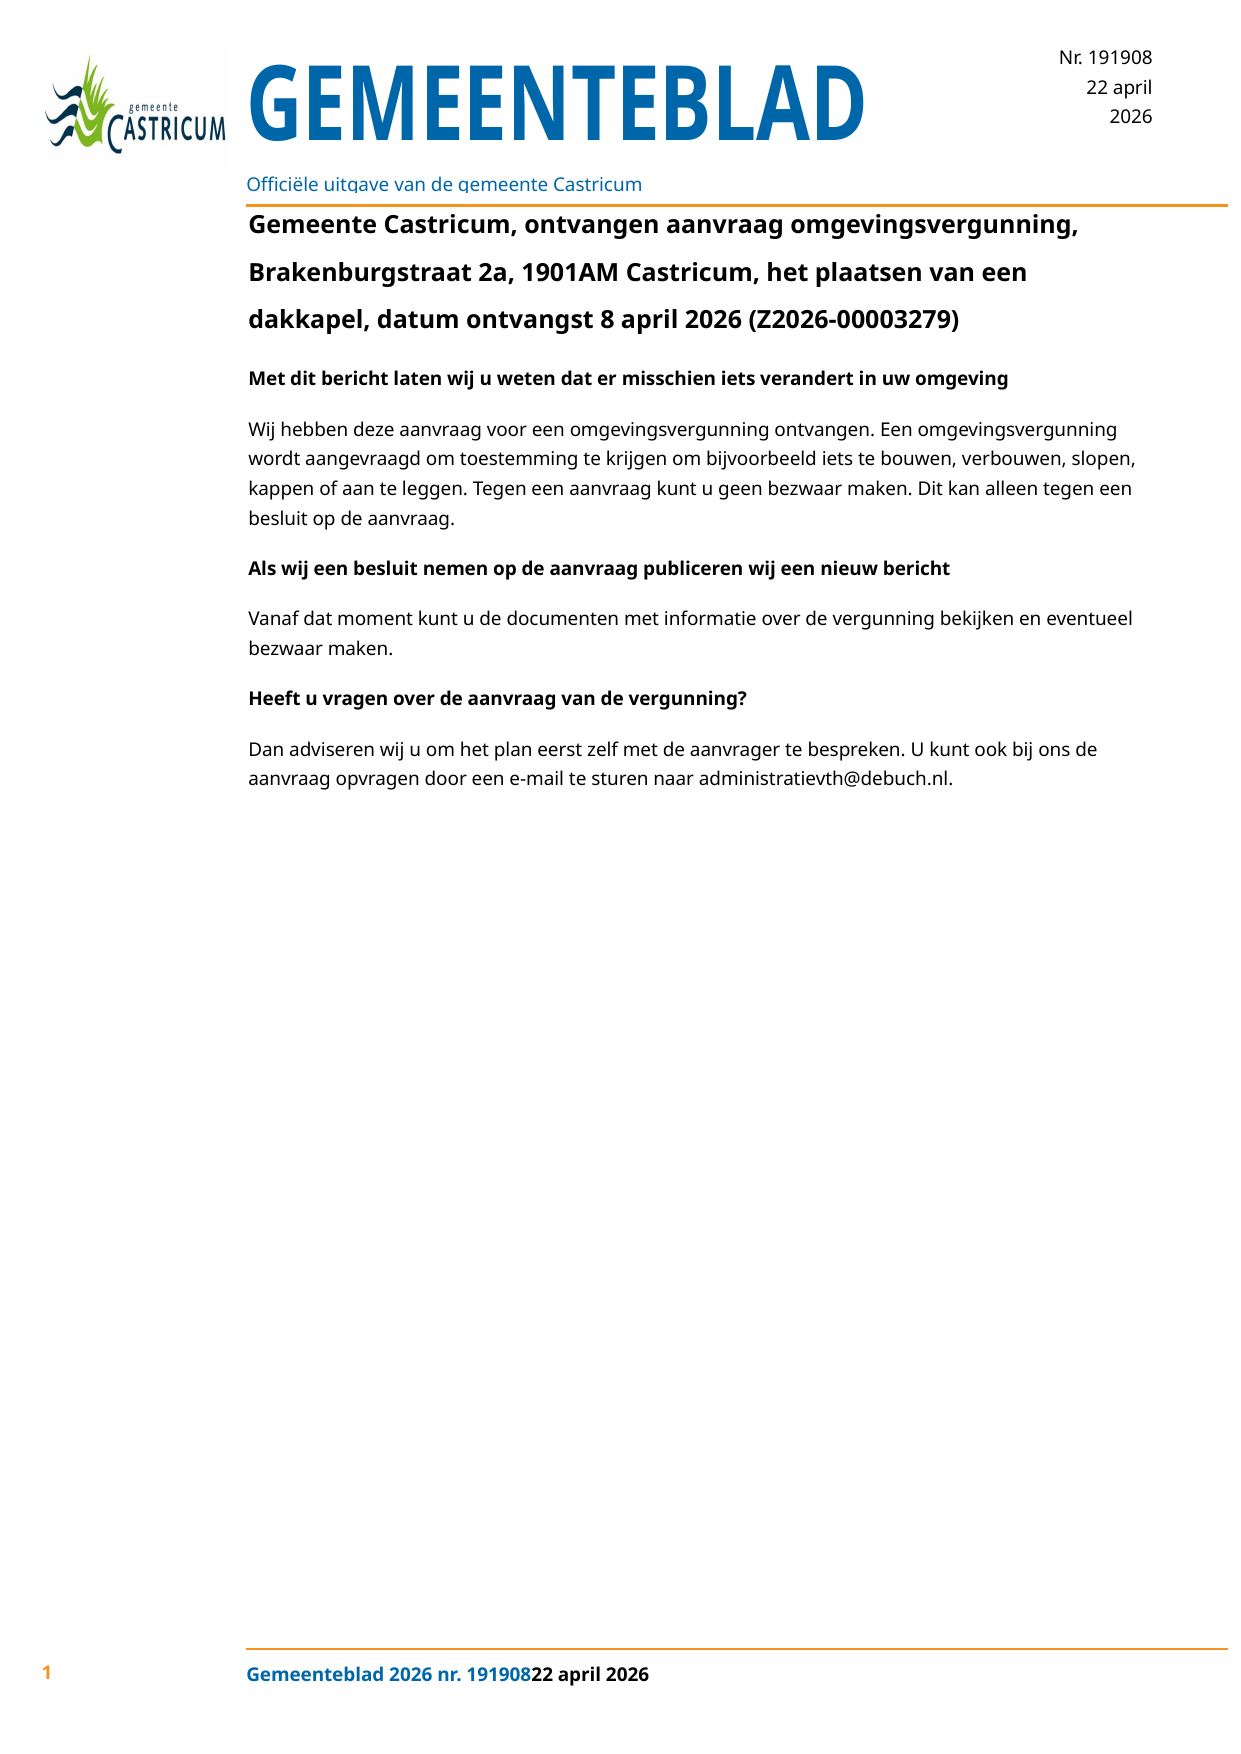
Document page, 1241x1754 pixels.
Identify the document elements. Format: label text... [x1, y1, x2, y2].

text Vanaf dat moment kunt u de documenten met informatie over de vergunning bekijken en eventueel bezwaar maken. [248, 606, 1152, 661]
text Met dit bericht laten wij u weten dat er misschien iets verandert in uw omgeving [248, 366, 1152, 391]
text Heeft u vragen over de aanvraag van de vergunning? [248, 686, 1152, 711]
text Gemeente Castricum, ontvangen aanvraag omgevingsvergunning, Brakenburgstraat 2a, 1901AM Castricum, het plaatsen van een dakkapel, datum ontvangst 8 april 2026 (Z2026-00003279) [248, 207, 1152, 336]
text Wij hebben deze aanvraag voor een omgevingsvergunning ontvangen. Een omgevingsvergunning wordt aangevraagd om toestemming te krijgen om bijvoorbeeld iets te bouwen, verbouwen, slopen, kappen of aan te leggen. Tegen een aanvraag kunt u geen bezwaar maken. Dit kan alleen tegen een besluit op de aanvraag. [248, 416, 1152, 530]
picture [41, 47, 231, 172]
text Dan adviseren wij u om het plan eerst zelf met de aanvrager te bespreken. U kunt ook bij ons de aanvraag opvragen door een e-mail te sturen naar administratievth@debuch.nl. [248, 736, 1152, 791]
text Als wij een besluit nemen op de aanvraag publiceren wij een nieuw bericht [248, 555, 1152, 581]
